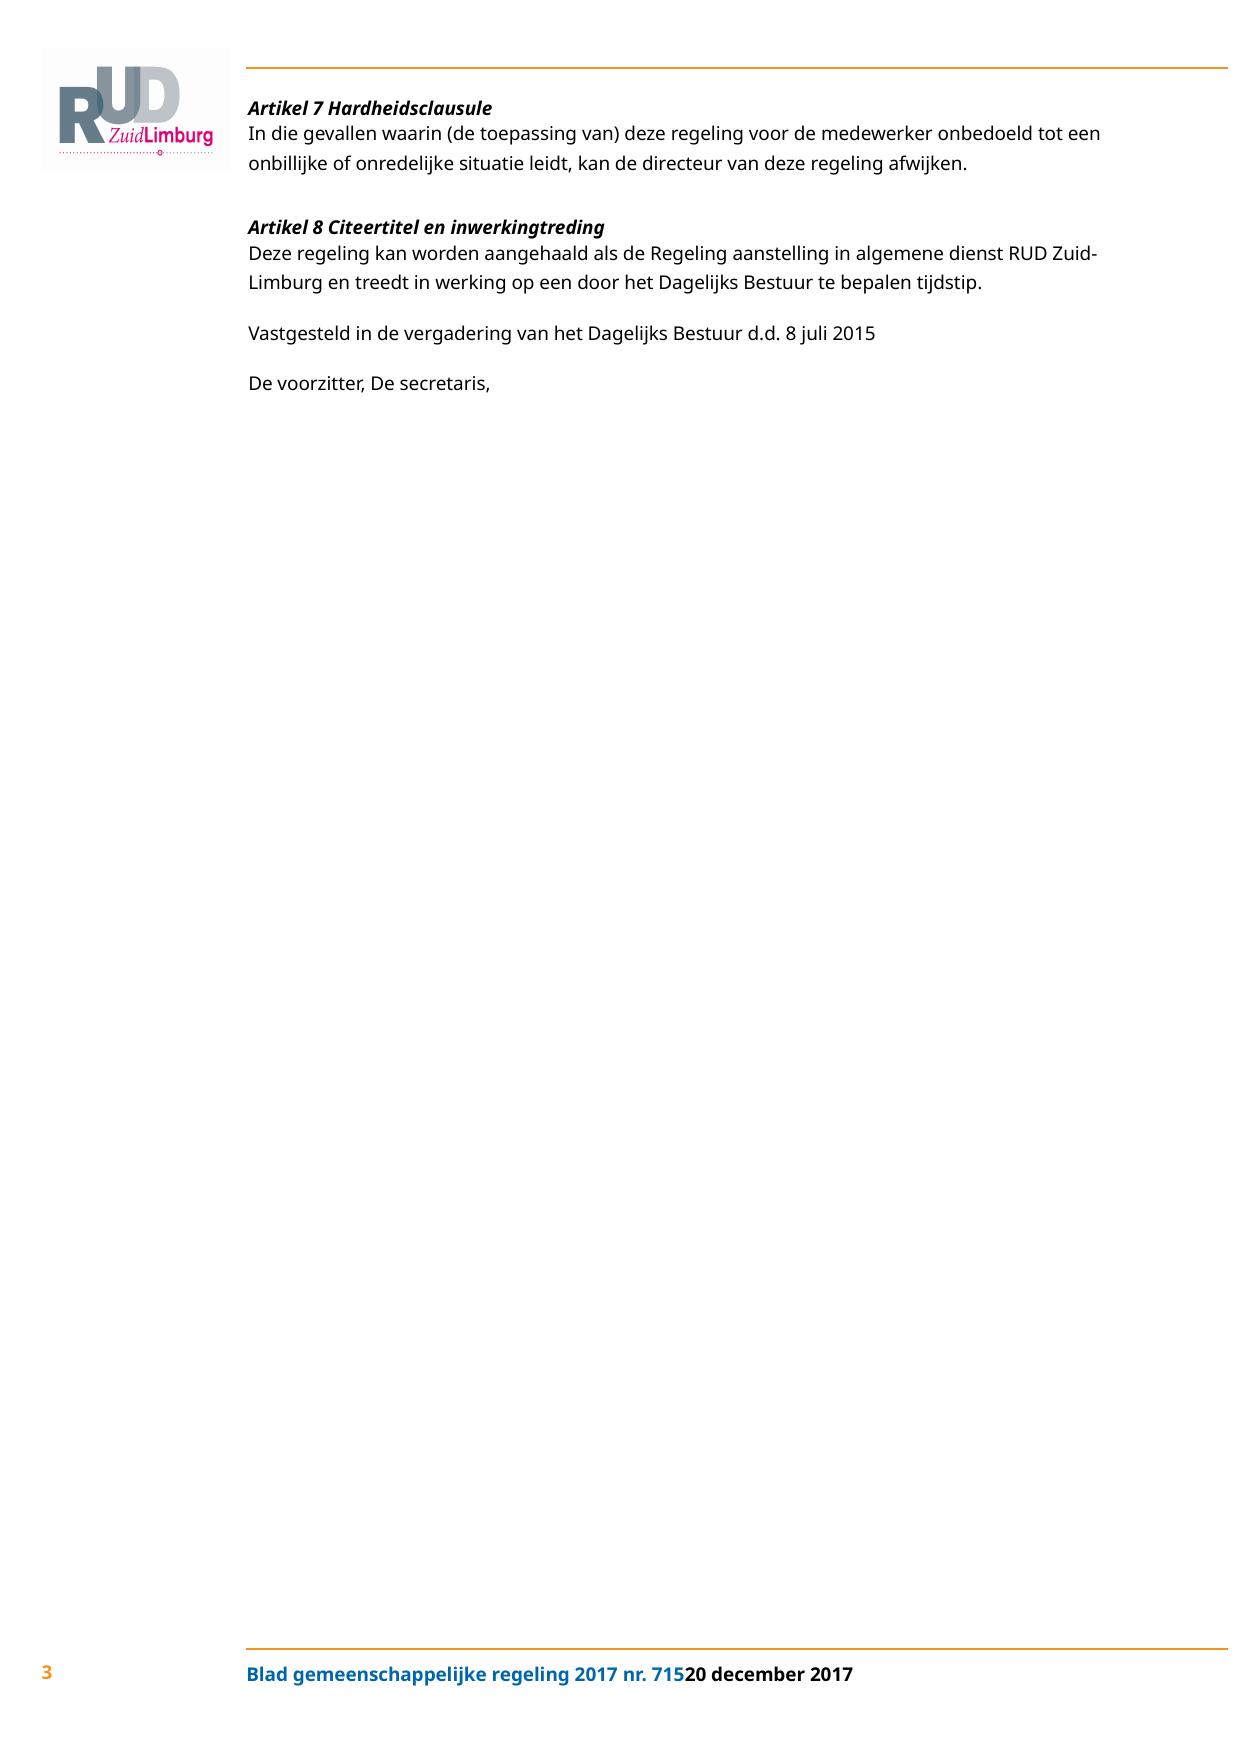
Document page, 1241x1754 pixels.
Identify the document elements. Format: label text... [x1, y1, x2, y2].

text Artikel 7 Hardheidsclausule [248, 95, 1152, 121]
text Vastgesteld in de vergadering van het Dagelijks Bestuur d.d. 8 juli 2015 [248, 320, 1152, 346]
text In die gevallen waarin (de toepassing van) deze regeling voor de medewerker onbedoeld tot een onbillijke of onredelijke situatie leidt, kan de directeur van deze regeling afwijken. [248, 121, 1152, 176]
picture [41, 47, 231, 172]
text Artikel 8 Citeertitel en inwerkingtreding [248, 214, 1152, 240]
text De voorzitter, De secretaris, [248, 370, 1152, 396]
text Deze regeling kan worden aangehaald als de Regeling aanstelling in algemene dienst RUD Zuid-Limburg en treedt in werking op een door het Dagelijks Bestuur te bepalen tijdstip. [248, 240, 1152, 295]
